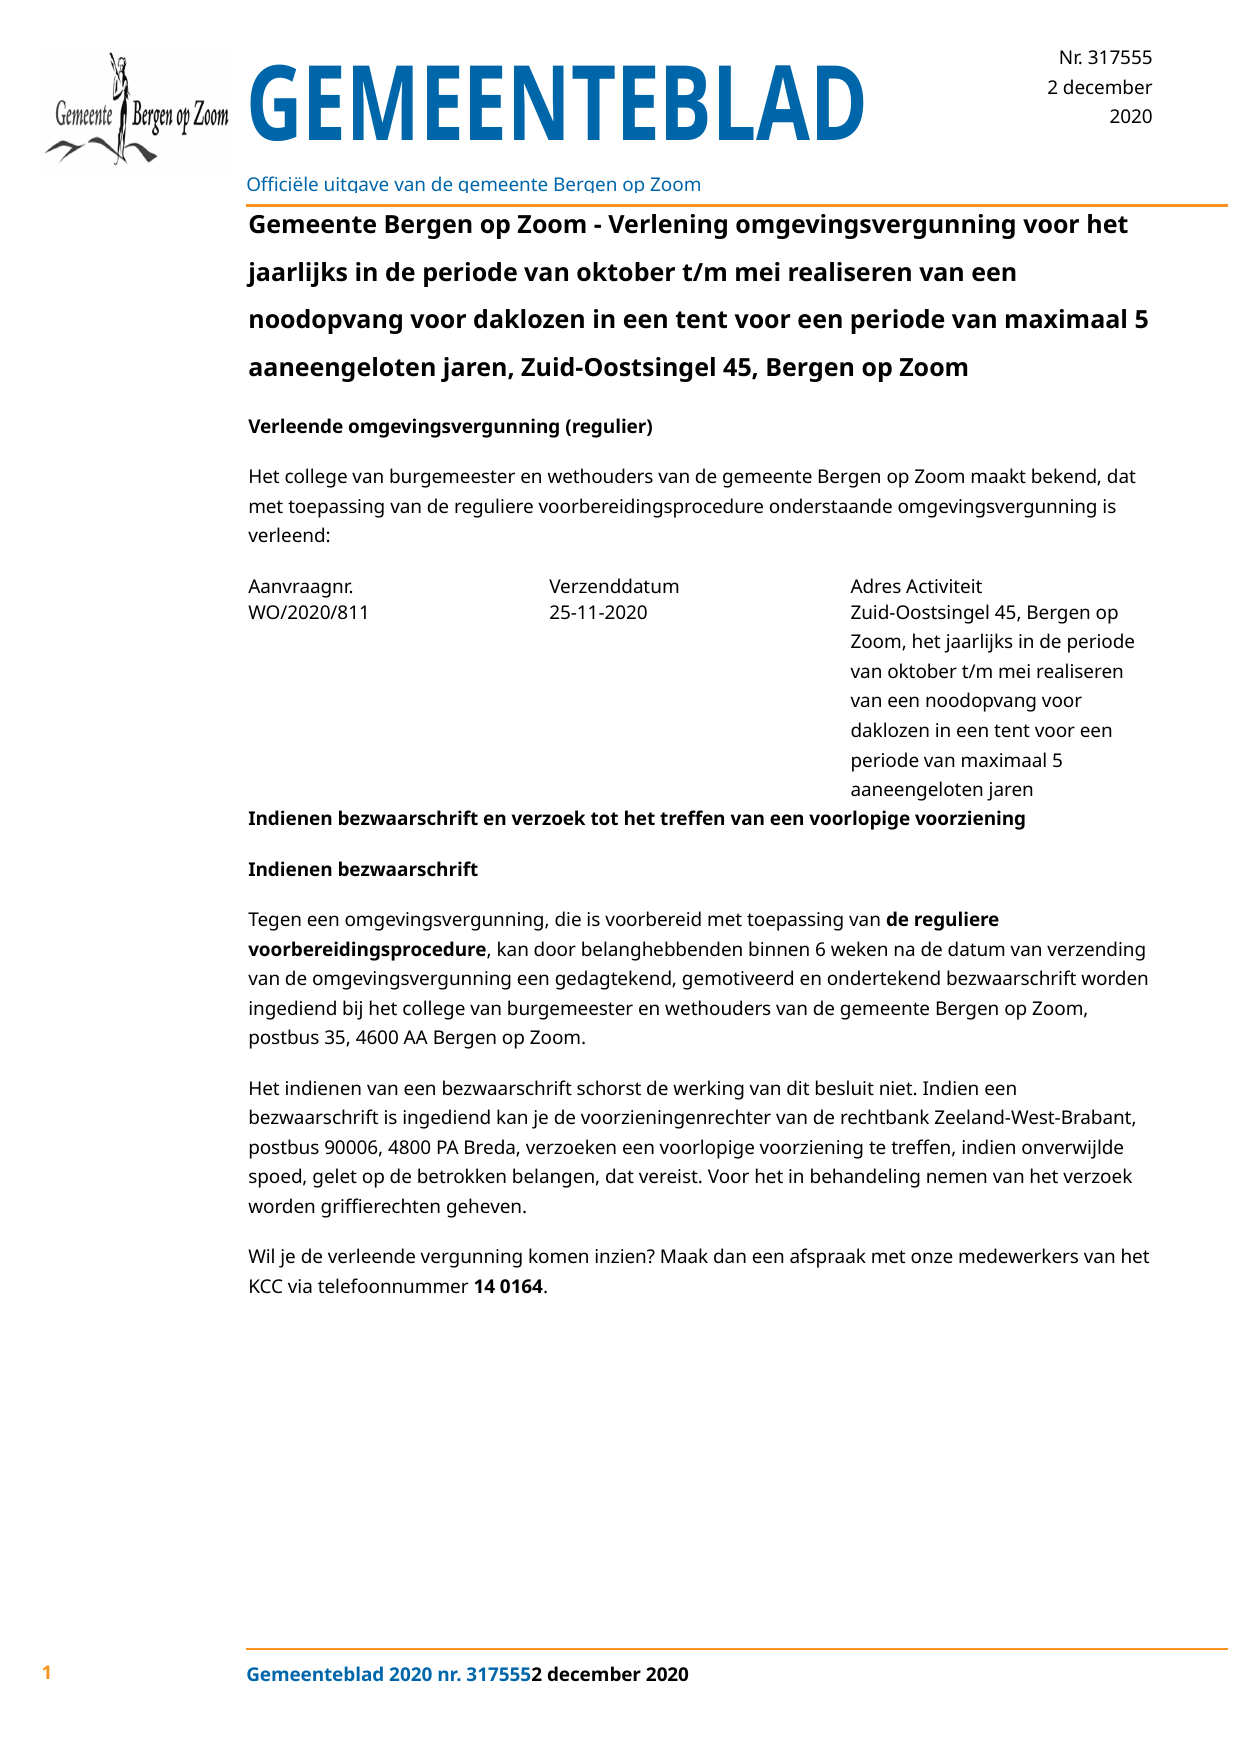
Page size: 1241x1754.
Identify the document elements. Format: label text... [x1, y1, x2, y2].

text Gemeente Bergen op Zoom - Verlening omgevingsvergunning voor het jaarlijks in de periode van oktober t/m mei realiseren van een noodopvang voor daklozen in een tent voor een periode van maximaal 5 aaneengeloten jaren, Zuid-Oostsingel 45, Bergen op Zoom [248, 207, 1152, 384]
text Verleende omgevingsvergunning (regulier) [248, 413, 1152, 439]
text Tegen een omgevingsvergunning, die is voorbereid met toepassing van de reguliere voorbereidingsprocedure, kan door belanghebbenden binnen 6 weken na de datum van verzending van de omgevingsvergunning een gedagtekend, gemotiveerd en ondertekend bezwaarschrift worden ingediend bij het college van burgemeester en wethouders van de gemeente Bergen op Zoom, postbus 35, 4600 AA Bergen op Zoom. [248, 906, 1152, 1050]
picture [41, 47, 231, 172]
text Indienen bezwaarschrift [248, 856, 1152, 882]
text Het indienen van een bezwaarschrift schorst de werking van dit besluit niet. Indien een bezwaarschrift is ingediend kan je de voorzieningenrechter van de rechtbank Zeeland-West-Brabant, postbus 90006, 4800 PA Breda, verzoeken een voorlopige voorziening te treffen, indien onverwijlde spoed, gelet op de betrokken belangen, dat vereist. Voor het in behandeling nemen van het verzoek worden griffierechten geheven. [248, 1075, 1152, 1219]
table_cell Zuid-Oostsingel 45, Bergen op Zoom, het jaarlijks in de periode van oktober t/m mei realiseren van een noodopvang voor daklozen in een tent voor een periode van maximaal 5 aaneengeloten jaren [850, 599, 1152, 802]
table_cell WO/2020/811 [248, 599, 549, 802]
text Het college van burgemeester en wethouders van de gemeente Bergen op Zoom maakt bekend, dat met toepassing van de reguliere voorbereidingsprocedure onderstaande omgevingsvergunning is verleend: [248, 463, 1152, 548]
table_header Aanvraagnr. [248, 573, 549, 599]
table_header Adres Activiteit [850, 573, 1152, 599]
table_header Verzenddatum [549, 573, 850, 599]
table_cell 25-11-2020 [549, 599, 850, 802]
text Wil je de verleende vergunning komen inzien? Maak dan een afspraak met onze medewerkers van het KCC via telefoonnummer 14 0164. [248, 1244, 1152, 1299]
text Indienen bezwaarschrift en verzoek tot het treffen van een voorlopige voorziening [248, 805, 1152, 831]
